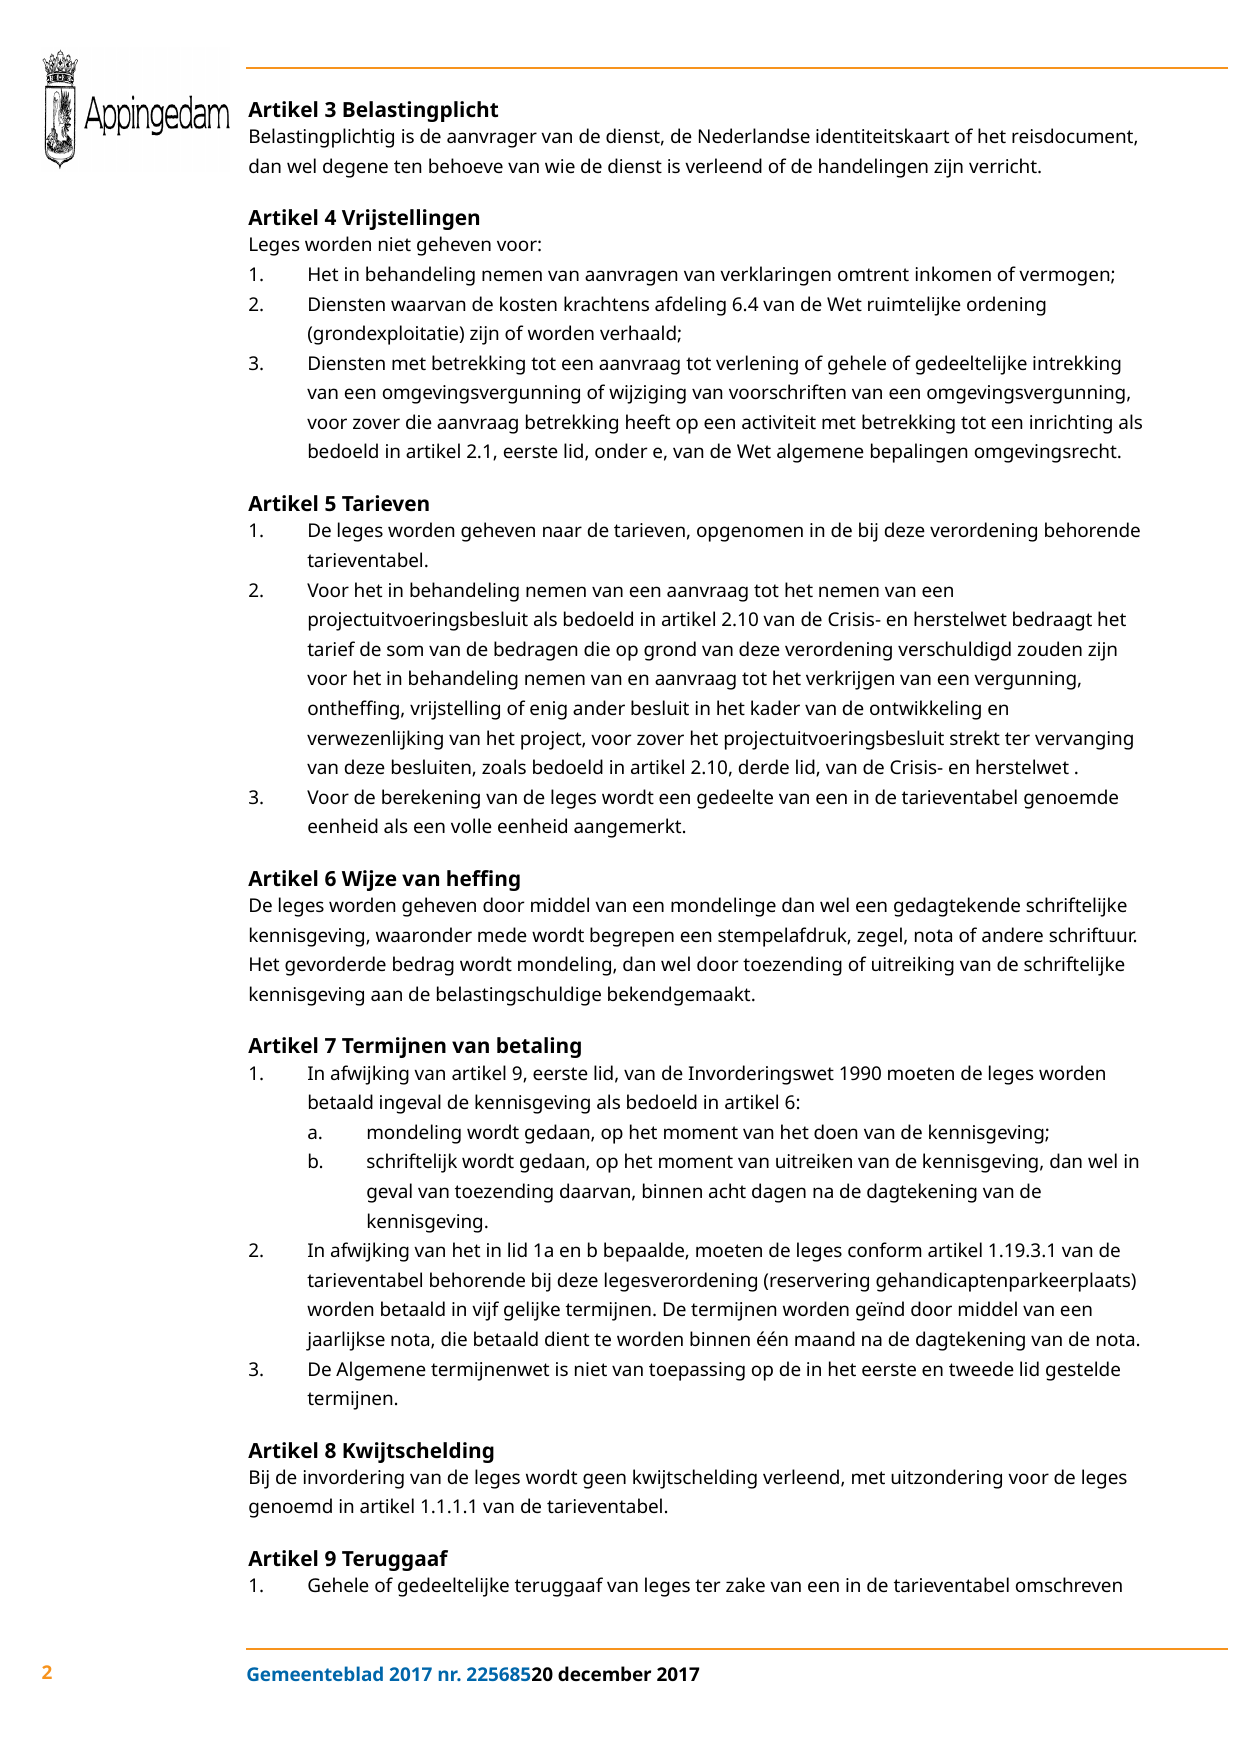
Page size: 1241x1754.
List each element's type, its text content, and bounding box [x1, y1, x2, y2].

text Artikel 3 Belastingplicht [248, 95, 1152, 123]
list De leges worden geheven naar de tarieven, opgenomen in de bij deze verordening behorende tarieventabel. [248, 518, 1152, 573]
text De leges worden geheven door middel van een mondelinge dan wel een gedagtekende schriftelijke kennisgeving, waaronder mede wordt begrepen een stempelafdruk, zegel, nota of andere schriftuur. [248, 892, 1152, 948]
text Artikel 6 Wijze van heffing [248, 864, 1152, 892]
text Het gevorderde bedrag wordt mondeling, dan wel door toezending of uitreiking van de schriftelijke kennisgeving aan de belastingschuldige bekendgemaakt. [248, 951, 1152, 1007]
list Gehele of gedeeltelijke teruggaaf van leges ter zake van een in de tarieventabel omschreven [248, 1573, 1152, 1598]
text Belastingplichtig is de aanvrager van de dienst, de Nederlandse identiteitskaart of het reisdocument, dan wel degene ten behoeve van wie de dienst is verleend of de handelingen zijn verricht. [248, 123, 1152, 178]
list Het in behandeling nemen van aanvragen van verklaringen omtrent inkomen of vermogen; [248, 261, 1152, 287]
list In afwijking van het in lid 1a en b bepaalde, moeten de leges conform artikel 1.19.3.1 van de tarieventabel behorende bij deze legesverordening (reservering gehandicaptenparkeerplaats) worden betaald in vijf gelijke termijnen. De termijnen worden geïnd door middel van een jaarlijkse nota, die betaald dient te worden binnen één maand na de dagtekening van de nota. [248, 1237, 1152, 1352]
list Diensten met betrekking tot een aanvraag tot verlening of gehele of gedeeltelijke intrekking van een omgevingsvergunning of wijziging van voorschriften van een omgevingsvergunning, voor zover die aanvraag betrekking heeft op een activiteit met betrekking tot een inrichting als bedoeld in artikel 2.1, eerste lid, onder e, van de Wet algemene bepalingen omgevingsrecht. [248, 350, 1152, 464]
list Voor de berekening van de leges wordt een gedeelte van een in de tarieventabel genoemde eenheid als een volle eenheid aangemerkt. [248, 784, 1152, 839]
list De Algemene termijnenwet is niet van toepassing op de in het eerste en tweede lid gestelde termijnen. [248, 1356, 1152, 1411]
list mondeling wordt gedaan, op het moment van het doen van de kennisgeving; [307, 1119, 1152, 1145]
picture [41, 47, 231, 172]
text Artikel 8 Kwijtschelding [248, 1436, 1152, 1464]
list In afwijking van artikel 9, eerste lid, van de Invorderingswet 1990 moeten de leges worden betaald ingeval de kennisgeving als bedoeld in artikel 6: [248, 1060, 1152, 1115]
text Artikel 5 Tarieven [248, 489, 1152, 518]
text Artikel 4 Vrijstellingen [248, 203, 1152, 232]
text Bij de invordering van de leges wordt geen kwijtschelding verleend, met uitzondering voor de leges genoemd in artikel 1.1.1.1 van de tarieventabel. [248, 1464, 1152, 1519]
list Voor het in behandeling nemen van een aanvraag tot het nemen van een projectuitvoeringsbesluit als bedoeld in artikel 2.10 van de Crisis- en herstelwet bedraagt het tarief de som van de bedragen die op grond van deze verordening verschuldigd zouden zijn voor het in behandeling nemen van en aanvraag tot het verkrijgen van een vergunning, ontheffing, vrijstelling of enig ander besluit in het kader van de ontwikkeling en verwezenlijking van het project, voor zover het projectuitvoeringsbesluit strekt ter vervanging van deze besluiten, zoals bedoeld in artikel 2.10, derde lid, van de Crisis- en herstelwet . [248, 577, 1152, 780]
list Diensten waarvan de kosten krachtens afdeling 6.4 van de Wet ruimtelijke ordening (grondexploitatie) zijn of worden verhaald; [248, 291, 1152, 346]
text Artikel 9 Teruggaaf [248, 1544, 1152, 1573]
text Leges worden niet geheven voor: [248, 232, 1152, 257]
list schriftelijk wordt gedaan, op het moment van uitreiken van de kennisgeving, dan wel in geval van toezending daarvan, binnen acht dagen na de dagtekening van de kennisgeving. [307, 1149, 1152, 1233]
text Artikel 7 Termijnen van betaling [248, 1031, 1152, 1060]
